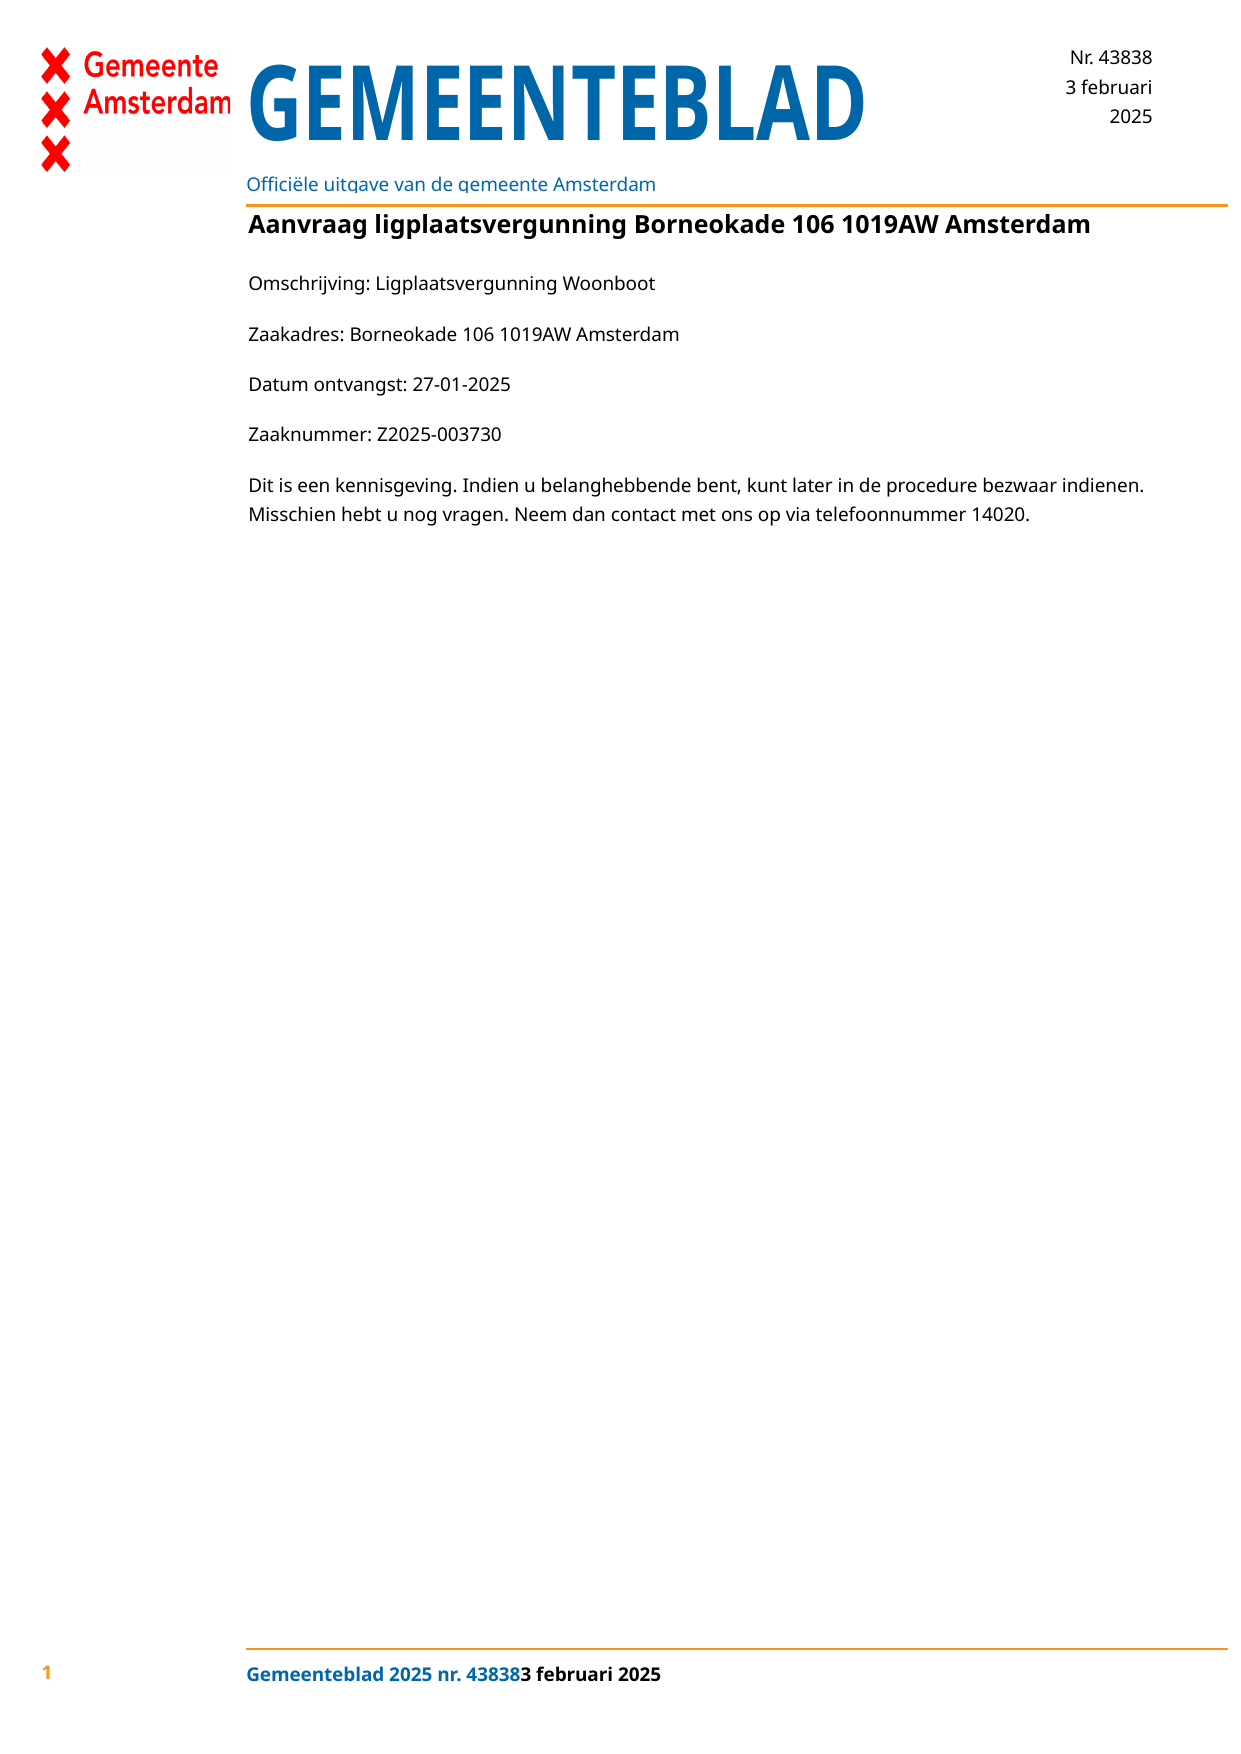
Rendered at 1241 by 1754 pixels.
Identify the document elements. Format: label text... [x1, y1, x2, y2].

text Aanvraag ligplaatsvergunning Borneokade 106 1019AW Amsterdam [248, 207, 1152, 241]
picture [41, 47, 231, 172]
text Zaakadres: Borneokade 106 1019AW Amsterdam [248, 321, 1152, 346]
text Zaaknummer: Z2025-003730 [248, 422, 1152, 447]
text Datum ontvangst: 27-01-2025 [248, 371, 1152, 397]
text Omschrijving: Ligplaatsvergunning Woonboot [248, 270, 1152, 296]
text Dit is een kennisgeving. Indien u belanghebbende bent, kunt later in de procedure bezwaar indienen. Misschien hebt u nog vragen. Neem dan contact met ons op via telefoonnummer 14020. [248, 472, 1152, 527]
